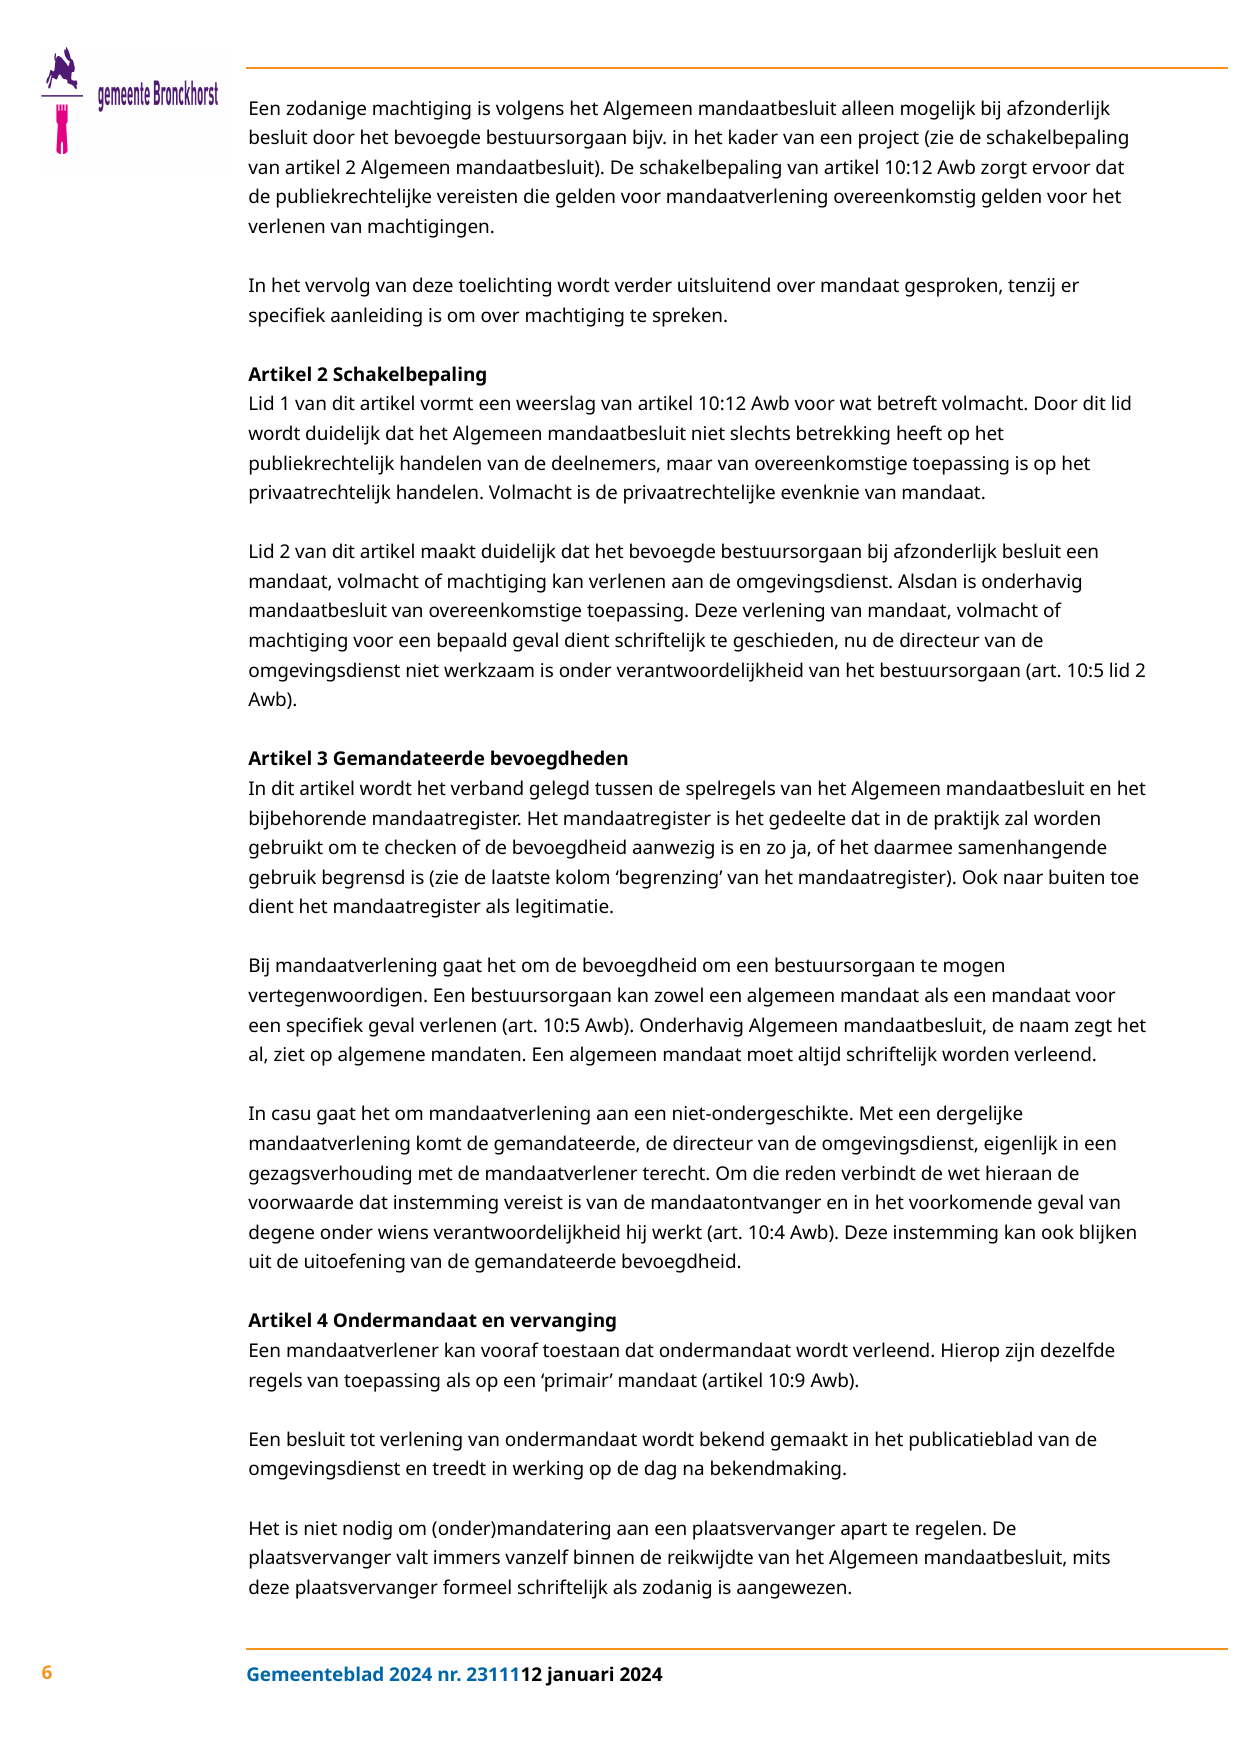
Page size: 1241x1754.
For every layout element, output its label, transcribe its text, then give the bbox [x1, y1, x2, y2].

text Artikel 2 Schakelbepaling [248, 361, 1152, 387]
picture [41, 47, 231, 172]
text In het vervolg van deze toelichting wordt verder uitsluitend over mandaat gesproken, tenzij er specifiek aanleiding is om over machtiging te spreken. [248, 272, 1152, 328]
text In casu gaat het om mandaatverlening aan een niet-ondergeschikte. Met een dergelijke mandaatverlening komt de gemandateerde, de directeur van de omgevingsdienst, eigenlijk in een gezagsverhouding met de mandaatverlener terecht. Om die reden verbindt de wet hieraan de voorwaarde dat instemming vereist is van de mandaatontvanger en in het voorkomende geval van degene onder wiens verantwoordelijkheid hij werkt (art. 10:4 Awb). Deze instemming kan ook blijken uit de uitoefening van de gemandateerde bevoegdheid. [248, 1101, 1152, 1274]
text Een zodanige machtiging is volgens het Algemeen mandaatbesluit alleen mogelijk bij afzonderlijk besluit door het bevoegde bestuursorgaan bijv. in het kader van een project (zie de schakelbepaling van artikel 2 Algemeen mandaatbesluit). De schakelbepaling van artikel 10:12 Awb zorgt ervoor dat de publiekrechtelijke vereisten die gelden voor mandaatverlening overeenkomstig gelden voor het verlenen van machtigingen. [248, 95, 1152, 239]
text Een mandaatverlener kan vooraf toestaan dat ondermandaat wordt verleend. Hierop zijn dezelfde regels van toepassing als op een ‘primair’ mandaat (artikel 10:9 Awb). [248, 1337, 1152, 1393]
text Het is niet nodig om (onder)mandatering aan een plaatsvervanger apart te regelen. De plaatsvervanger valt immers vanzelf binnen de reikwijdte van het Algemeen mandaatbesluit, mits deze plaatsvervanger formeel schriftelijk als zodanig is aangewezen. [248, 1515, 1152, 1600]
text Een besluit tot verlening van ondermandaat wordt bekend gemaakt in het publicatieblad van de omgevingsdienst en treedt in werking op de dag na bekendmaking. [248, 1426, 1152, 1481]
text Artikel 4 Ondermandaat en vervanging [248, 1308, 1152, 1333]
text In dit artikel wordt het verband gelegd tussen de spelregels van het Algemeen mandaatbesluit en het bijbehorende mandaatregister. Het mandaatregister is het gedeelte dat in de praktijk zal worden gebruikt om te checken of de bevoegdheid aanwezig is en zo ja, of het daarmee samenhangende gebruik begrensd is (zie de laatste kolom ‘begrenzing’ van het mandaatregister). Ook naar buiten toe dient het mandaatregister als legitimatie. [248, 775, 1152, 919]
text Bij mandaatverlening gaat het om de bevoegdheid om een bestuursorgaan te mogen vertegenwoordigen. Een bestuursorgaan kan zowel een algemeen mandaat als een mandaat voor een specifiek geval verlenen (art. 10:5 Awb). Onderhavig Algemeen mandaatbesluit, de naam zegt het al, ziet op algemene mandaten. Een algemeen mandaat moet altijd schriftelijk worden verleend. [248, 953, 1152, 1067]
text Lid 2 van dit artikel maakt duidelijk dat het bevoegde bestuursorgaan bij afzonderlijk besluit een mandaat, volmacht of machtiging kan verlenen aan de omgevingsdienst. Alsdan is onderhavig mandaatbesluit van overeenkomstige toepassing. Deze verlening van mandaat, volmacht of machtiging voor een bepaald geval dient schriftelijk te geschieden, nu de directeur van de omgevingsdienst niet werkzaam is onder verantwoordelijkheid van het bestuursorgaan (art. 10:5 lid 2 Awb). [248, 538, 1152, 712]
text Lid 1 van dit artikel vormt een weerslag van artikel 10:12 Awb voor wat betreft volmacht. Door dit lid wordt duidelijk dat het Algemeen mandaatbesluit niet slechts betrekking heeft op het publiekrechtelijk handelen van de deelnemers, maar van overeenkomstige toepassing is op het privaatrechtelijk handelen. Volmacht is de privaatrechtelijke evenknie van mandaat. [248, 391, 1152, 505]
text Artikel 3 Gemandateerde bevoegdheden [248, 746, 1152, 771]
